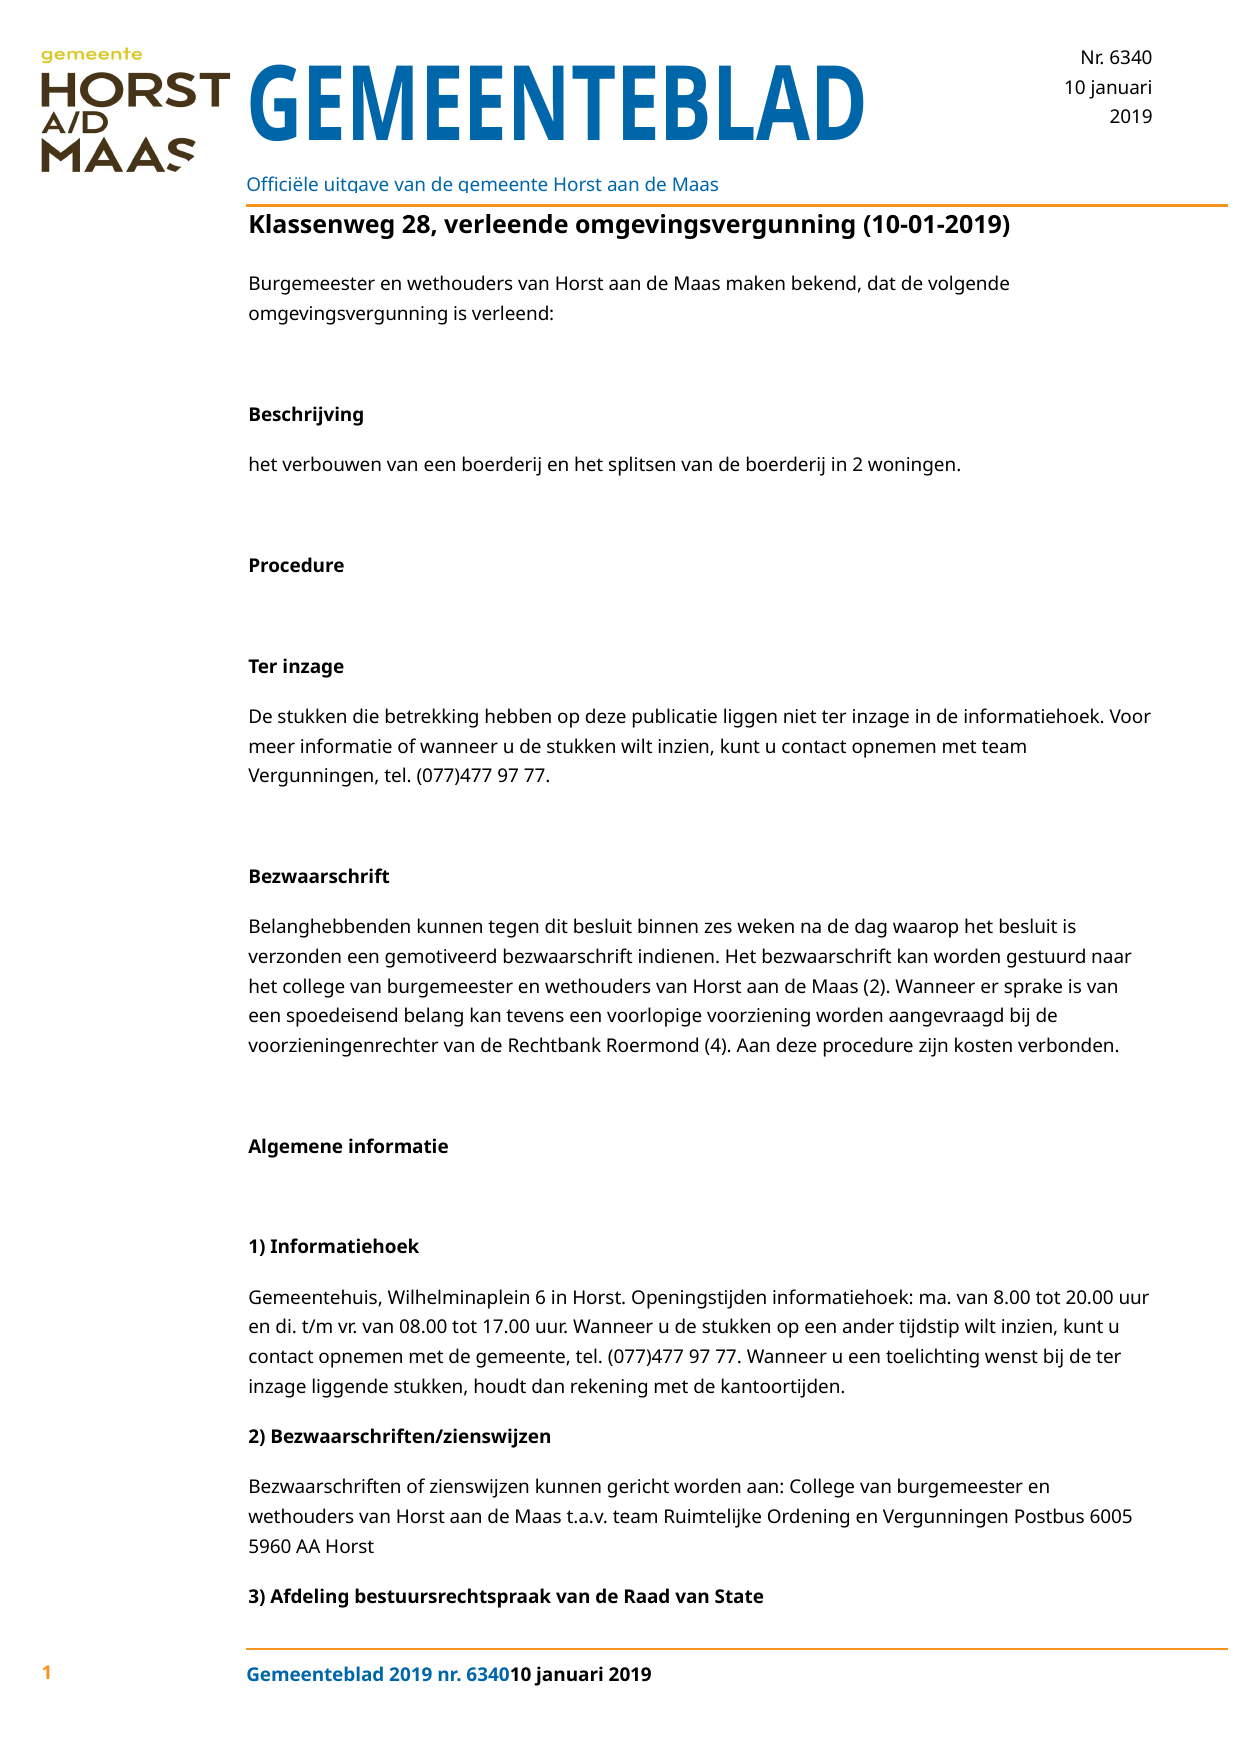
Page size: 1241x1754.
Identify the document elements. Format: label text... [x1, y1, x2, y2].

text Burgemeester en wethouders van Horst aan de Maas maken bekend, dat de volgende omgevingsvergunning is verleend: [248, 270, 1152, 326]
text De stukken die betrekking hebben op deze publicatie liggen niet ter inzage in de informatiehoek. Voor meer informatie of wanneer u de stukken wilt inzien, kunt u contact opnemen met team Vergunningen, tel. (077)477 97 77. [248, 703, 1152, 788]
text Beschrijving [248, 401, 1152, 426]
text Ter inzage [248, 653, 1152, 678]
text Gemeentehuis, Wilhelminaplein 6 in Horst. Openingstijden informatiehoek: ma. van 8.00 tot 20.00 uur en di. t/m vr. van 08.00 tot 17.00 uur. Wanneer u de stukken op een ander tijdstip wilt inzien, kunt u contact opnemen met de gemeente, tel. (077)477 97 77. Wanneer u een toelichting wenst bij de ter inzage liggende stukken, houdt dan rekening met de kantoortijden. [248, 1284, 1152, 1398]
picture [41, 47, 231, 172]
text Klassenweg 28, verleende omgevingsvergunning (10-01-2019) [248, 207, 1152, 241]
text 1) Informatiehoek [248, 1234, 1152, 1259]
text het verbouwen van een boerderij en het splitsen van de boerderij in 2 woningen. [248, 451, 1152, 477]
text 2) Bezwaarschriften/zienswijzen [248, 1423, 1152, 1449]
text Bezwaarschrift [248, 863, 1152, 889]
text Algemene informatie [248, 1133, 1152, 1158]
text Procedure [248, 552, 1152, 578]
text Belanghebbenden kunnen tegen dit besluit binnen zes weken na de dag waarop het besluit is verzonden een gemotiveerd bezwaarschrift indienen. Het bezwaarschrift kan worden gestuurd naar het college van burgemeester en wethouders van Horst aan de Maas (2). Wanneer er sprake is van een spoedeisend belang kan tevens een voorlopige voorziening worden aangevraagd bij de voorzieningenrechter van de Rechtbank Roermond (4). Aan deze procedure zijn kosten verbonden. [248, 914, 1152, 1058]
text 3) Afdeling bestuursrechtspraak van de Raad van State [248, 1583, 1152, 1609]
text Bezwaarschriften of zienswijzen kunnen gericht worden aan: College van burgemeester en wethouders van Horst aan de Maas t.a.v. team Ruimtelijke Ordening en Vergunningen Postbus 6005 5960 AA Horst [248, 1474, 1152, 1558]
